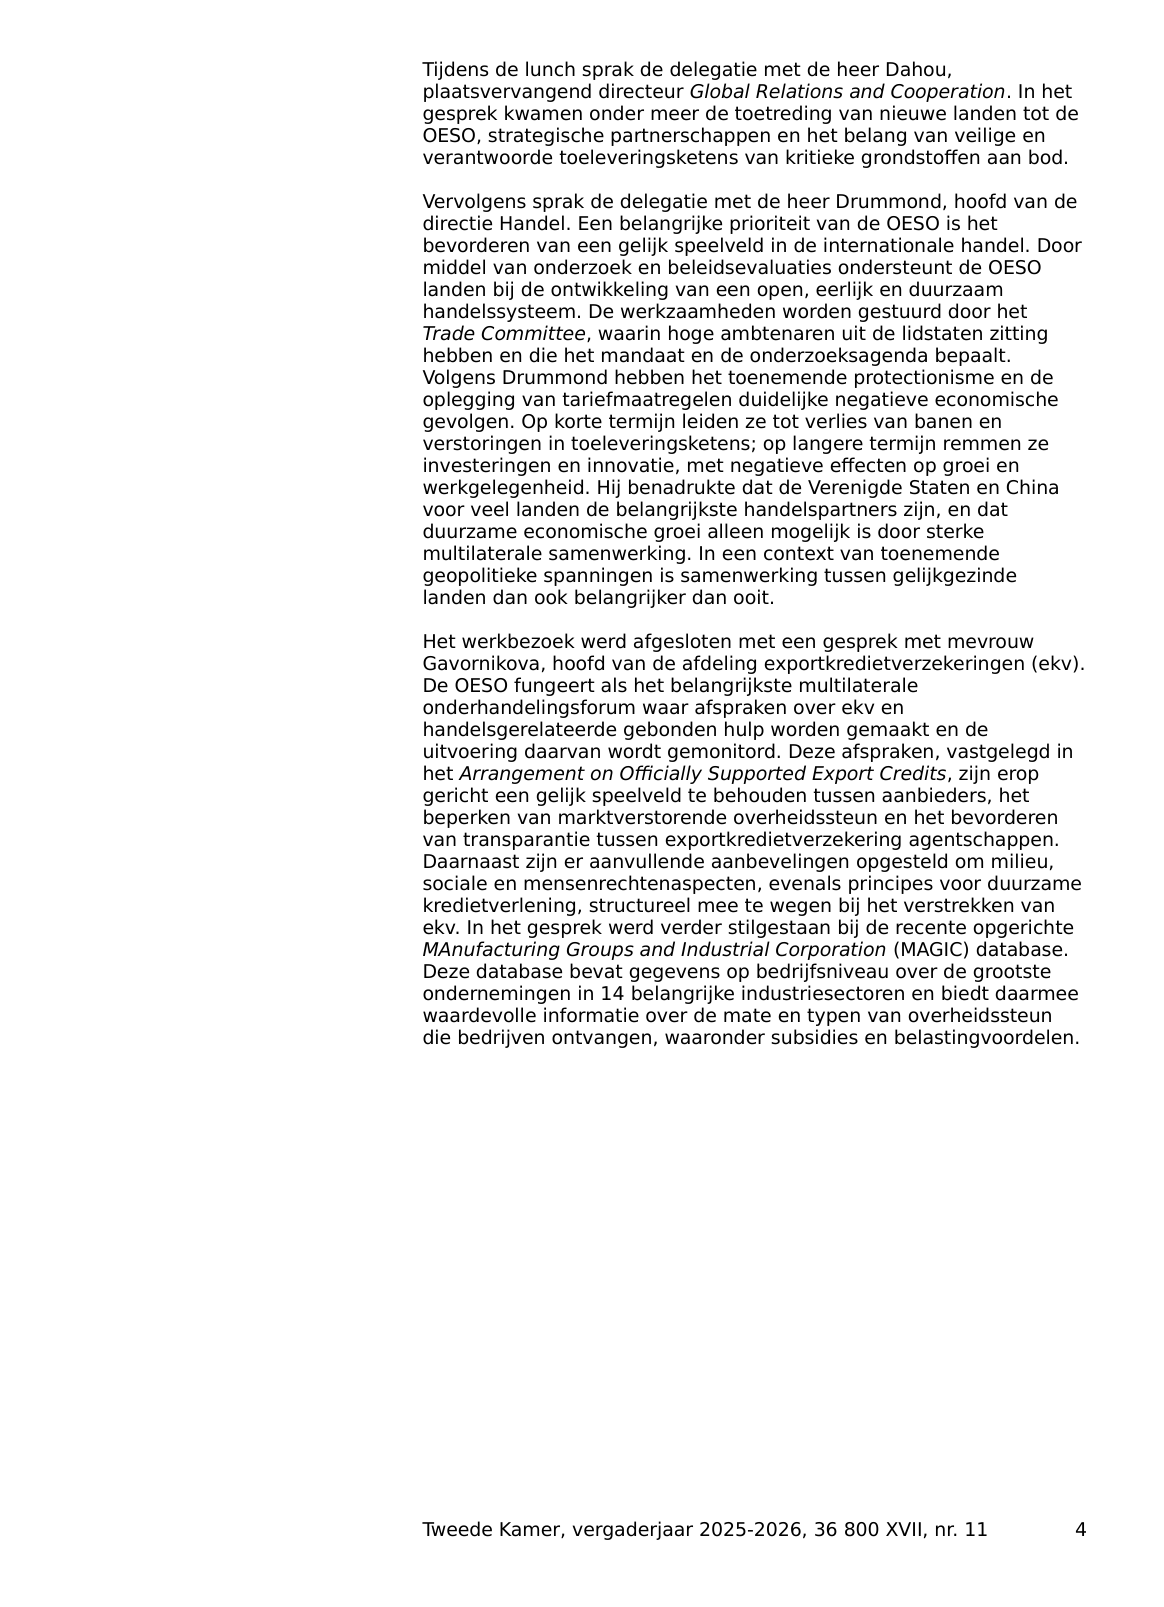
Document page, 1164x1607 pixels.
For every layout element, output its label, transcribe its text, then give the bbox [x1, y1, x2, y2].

text Tijdens de lunch sprak de delegatie met de heer Dahou, plaatsvervangend directeur Global Relations and Cooperation. In het gesprek kwamen onder meer de toetreding van nieuwe landen tot de OESO, strategische partnerschappen en het belang van veilige en verantwoorde toeleveringsketens van kritieke grondstoffen aan bod. [422, 59, 1087, 169]
text Het werkbezoek werd afgesloten met een gesprek met mevrouw Gavornikova, hoofd van de afdeling exportkredietverzekeringen (ekv). De OESO fungeert als het belangrijkste multilaterale onderhandelingsforum waar afspraken over ekv en handelsgerelateerde gebonden hulp worden gemaakt en de uitvoering daarvan wordt gemonitord. Deze afspraken, vastgelegd in het Arrangement on Officially Supported Export Credits, zijn erop gericht een gelijk speelveld te behouden tussen aanbieders, het beperken van marktverstorende overheidssteun en het bevorderen van transparantie tussen exportkredietverzekering agentschappen. Daarnaast zijn er aanvullende aanbevelingen opgesteld om milieu, sociale en mensenrechtenaspecten, evenals principes voor duurzame kredietverlening, structureel mee te wegen bij het verstrekken van ekv. In het gesprek werd verder stilgestaan bij de recente opgerichte MAnufacturing Groups and Industrial Corporation (MAGIC) database. Deze database bevat gegevens op bedrijfsniveau over de grootste ondernemingen in 14 belangrijke industriesectoren en biedt daarmee waardevolle informatie over de mate en typen van overheidssteun die bedrijven ontvangen, waaronder subsidies en belastingvoordelen. [422, 631, 1087, 1048]
text Vervolgens sprak de delegatie met de heer Drummond, hoofd van de directie Handel. Een belangrijke prioriteit van de OESO is het bevorderen van een gelijk speelveld in de internationale handel. Door middel van onderzoek en beleidsevaluaties ondersteunt de OESO landen bij de ontwikkeling van een open, eerlijk en duurzaam handelssysteem. De werkzaamheden worden gestuurd door het Trade Committee, waarin hoge ambtenaren uit de lidstaten zitting hebben en die het mandaat en de onderzoeksagenda bepaalt. Volgens Drummond hebben het toenemende protectionisme en de oplegging van tariefmaatregelen duidelijke negatieve economische gevolgen. Op korte termijn leiden ze tot verlies van banen en verstoringen in toeleveringsketens; op langere termijn remmen ze investeringen en innovatie, met negatieve effecten op groei en werkgelegenheid. Hij benadrukte dat de Verenigde Staten en China voor veel landen de belangrijkste handelspartners zijn, en dat duurzame economische groei alleen mogelijk is door sterke multilaterale samenwerking. In een context van toenemende geopolitieke spanningen is samenwerking tussen gelijkgezinde landen dan ook belangrijker dan ooit. [422, 191, 1087, 609]
